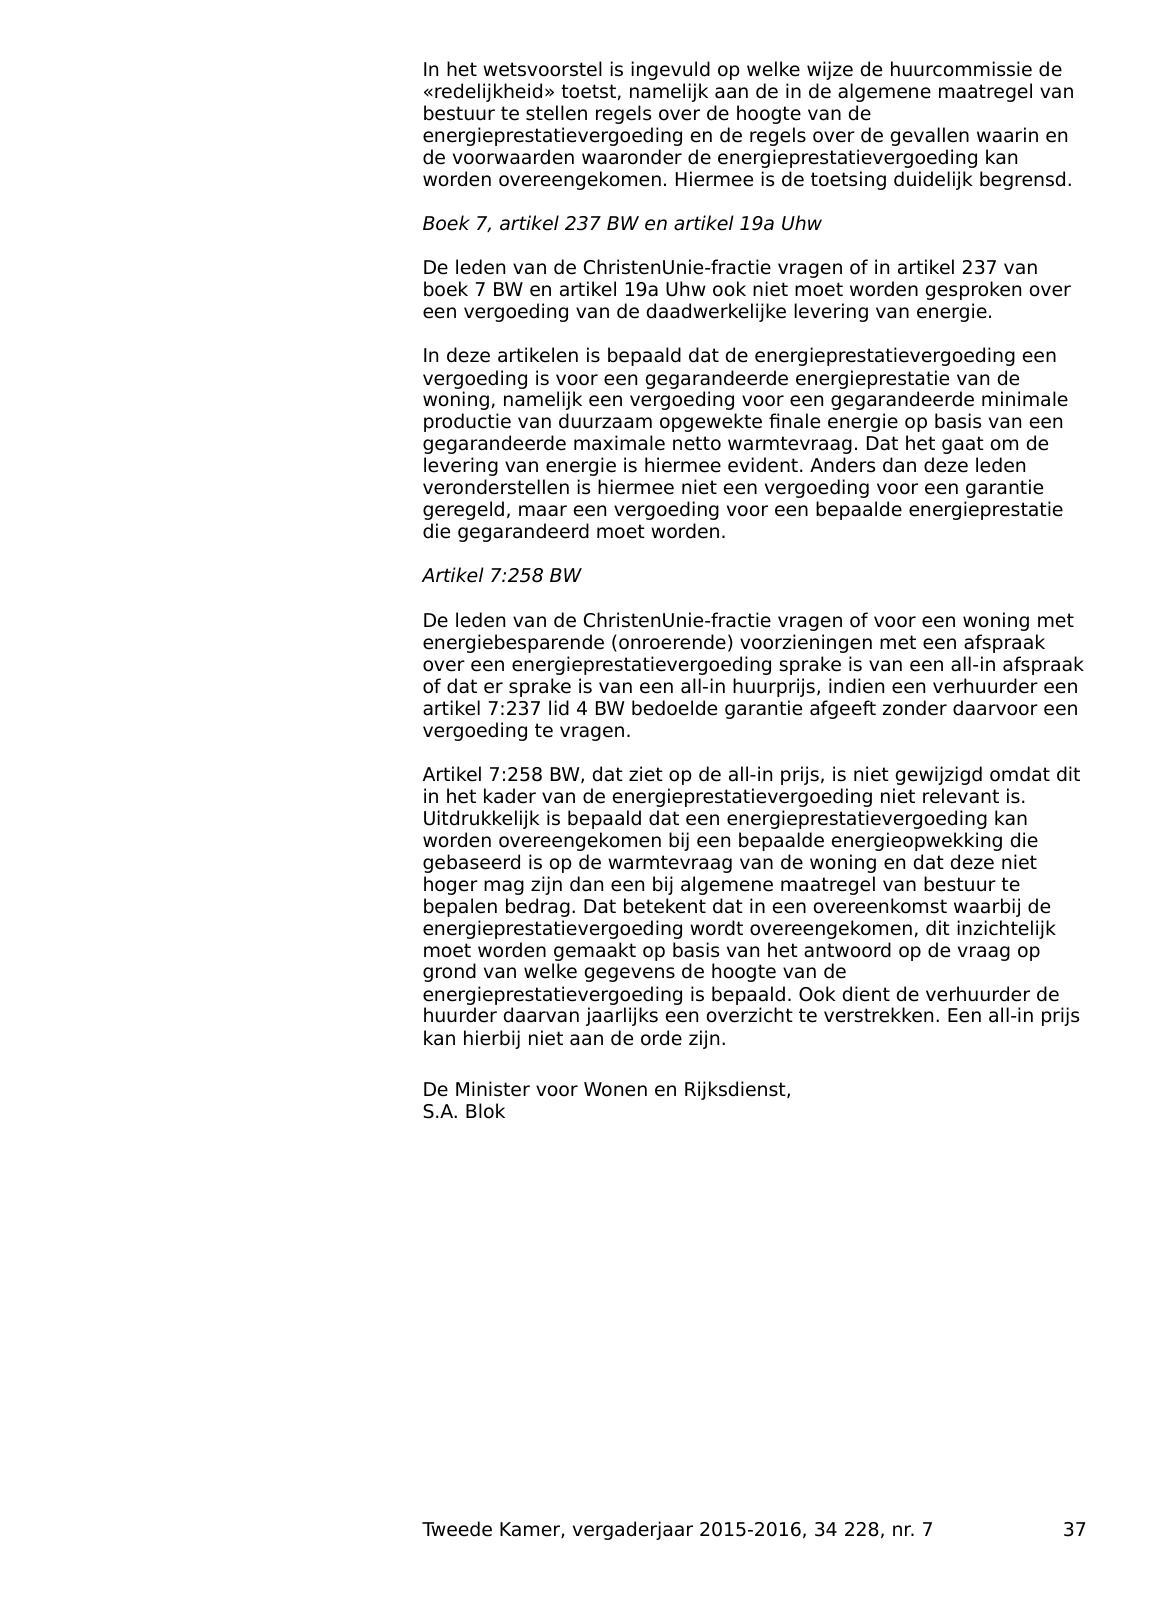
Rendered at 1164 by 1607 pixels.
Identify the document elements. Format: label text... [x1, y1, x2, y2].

text De leden van de ChristenUnie-fractie vragen of voor een woning met energiebesparende (onroerende) voorzieningen met een afspraak over een energieprestatievergoeding sprake is van een all-in afspraak of dat er sprake is van een all-in huurprijs, indien een verhuurder een artikel 7:237 lid 4 BW bedoelde garantie afgeeft zonder daarvoor een vergoeding te vragen. [422, 609, 1087, 741]
subtitle Artikel 7:258 BW [422, 565, 1087, 587]
text Artikel 7:258 BW, dat ziet op de all-in prijs, is niet gewijzigd omdat dit in het kader van de energieprestatievergoeding niet relevant is. Uitdrukkelijk is bepaald dat een energieprestatievergoeding kan worden overeengekomen bij een bepaalde energieopwekking die gebaseerd is op de warmtevraag van de woning en dat deze niet hoger mag zijn dan een bij algemene maatregel van bestuur te bepalen bedrag. Dat betekent dat in een overeenkomst waarbij de energieprestatievergoeding wordt overeengekomen, dit inzichtelijk moet worden gemaakt op basis van het antwoord op de vraag op grond van welke gegevens de hoogte van de energieprestatievergoeding is bepaald. Ook dient de verhuurder de huurder daarvan jaarlijks een overzicht te verstrekken. Een all-in prijs kan hierbij niet aan de orde zijn. [422, 764, 1087, 1049]
subtitle Boek 7, artikel 237 BW en artikel 19a Uhw [422, 213, 1087, 235]
text In deze artikelen is bepaald dat de energieprestatievergoeding een vergoeding is voor een gegarandeerde energieprestatie van de woning, namelijk een vergoeding voor een gegarandeerde minimale productie van duurzaam opgewekte finale energie op basis van een gegarandeerde maximale netto warmtevraag. Dat het gaat om de levering van energie is hiermee evident. Anders dan deze leden veronderstellen is hiermee niet een vergoeding voor een garantie geregeld, maar een vergoeding voor een bepaalde energieprestatie die gegarandeerd moet worden. [422, 345, 1087, 543]
text De Minister voor Wonen en Rijksdienst, S.A. Blok [422, 1079, 1087, 1123]
text In het wetsvoorstel is ingevuld op welke wijze de huurcommissie de «redelijkheid» toetst, namelijk aan de in de algemene maatregel van bestuur te stellen regels over de hoogte van de energieprestatievergoeding en de regels over de gevallen waarin en de voorwaarden waaronder de energieprestatievergoeding kan worden overeengekomen. Hiermee is de toetsing duidelijk begrensd. [422, 59, 1087, 191]
text De leden van de ChristenUnie-fractie vragen of in artikel 237 van boek 7 BW en artikel 19a Uhw ook niet moet worden gesproken over een vergoeding van de daadwerkelijke levering van energie. [422, 257, 1087, 323]
